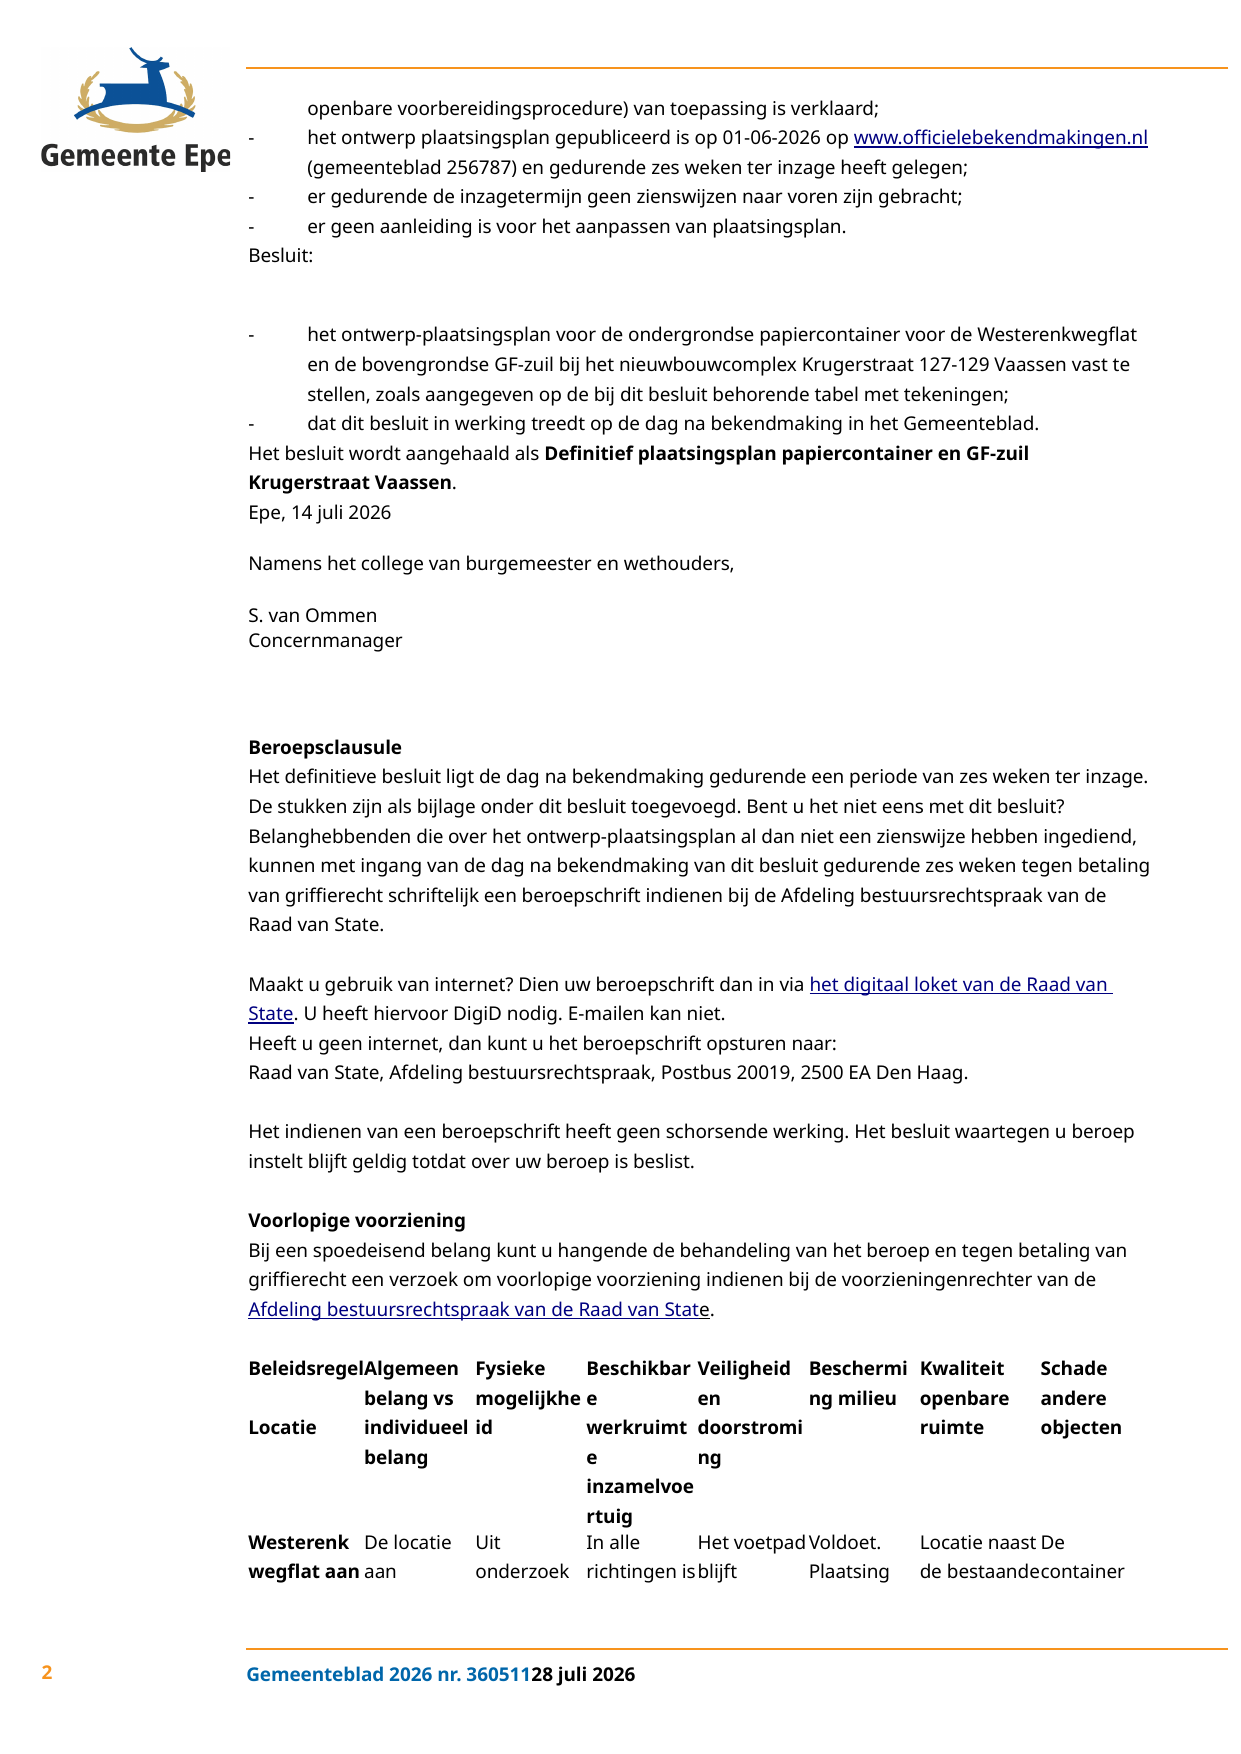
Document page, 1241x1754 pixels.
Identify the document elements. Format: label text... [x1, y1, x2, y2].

table_header Schade andere objecten [1040, 1355, 1152, 1529]
table_header Kwaliteit openbare ruimte [920, 1355, 1040, 1529]
text Bij een spoedeisend belang kunt u hangende de behandeling van het beroep en tegen betaling van griffierecht een verzoek om voorlopige voorziening indienen bij de voorzieningenrechter van de Afdeling bestuursrechtspraak van de Raad van State. [248, 1237, 1152, 1322]
list het ontwerp plaatsingsplan gepubliceerd is op 01-06-2026 op www.officielebekendmakingen.nl (gemeenteblad 256787) en gedurende zes weken ter inzage heeft gelegen; [248, 124, 1152, 180]
list dat dit besluit in werking treedt op de dag na bekendmaking in het Gemeenteblad. [248, 410, 1152, 436]
table_cell In alle richtingen is [586, 1529, 697, 1584]
table_header Algemeen belang vs individueel belang [364, 1355, 475, 1529]
picture [41, 47, 231, 172]
list er geen aanleiding is voor het aanpassen van plaatsingsplan. [248, 213, 1152, 239]
list er gedurende de inzagetermijn geen zienswijzen naar voren zijn gebracht; [248, 183, 1152, 209]
text Besluit: [248, 243, 1152, 268]
text Epe, 14 juli 2026 [248, 499, 1152, 525]
table_cell Het voetpad blijft [698, 1529, 808, 1584]
table_header Veiligheid en doorstroming [698, 1355, 808, 1529]
text Heeft u geen internet, dan kunt u het beroepschrift opsturen naar: [248, 1030, 1152, 1056]
text Voorlopige voorziening [248, 1207, 1152, 1233]
table_cell De locatie aan [364, 1529, 475, 1584]
list het ontwerp-plaatsingsplan voor de ondergrondse papiercontainer voor de Westerenkwegflat en de bovengrondse GF-zuil bij het nieuwbouwcomplex Krugerstraat 127-129 Vaassen vast te stellen, zoals aangegeven op de bij dit besluit behorende tabel met tekeningen; [248, 322, 1152, 406]
text Het besluit wordt aangehaald als Definitief plaatsingsplan papiercontainer en GF-zuil Krugerstraat Vaassen. [248, 440, 1152, 495]
text Maakt u gebruik van internet? Dien uw beroepschrift dan in via het digitaal loket van de Raad van State. U heeft hiervoor DigiD nodig. E-mailen kan niet. [248, 971, 1152, 1026]
text Raad van State, Afdeling bestuursrechtspraak, Postbus 20019, 2500 EA Den Haag. [248, 1059, 1152, 1085]
table_cell Westerenkwegflat aan [248, 1529, 364, 1584]
table_header Beleidsregel Locatie [248, 1355, 364, 1529]
table_cell Voldoet. Plaatsing [809, 1529, 919, 1584]
text Het indienen van een beroepschrift heeft geen schorsende werking. Het besluit waartegen u beroep instelt blijft geldig totdat over uw beroep is beslist. [248, 1119, 1152, 1174]
text Concernmanager [248, 628, 1152, 653]
table_cell De container [1040, 1529, 1152, 1584]
table_cell Locatie naast de bestaande [920, 1529, 1040, 1584]
table_header Fysieke mogelijkheid [475, 1355, 586, 1529]
text S. van Ommen [248, 602, 1152, 628]
text Beroepsclausule [248, 734, 1152, 760]
text Het definitieve besluit ligt de dag na bekendmaking gedurende een periode van zes weken ter inzage. De stukken zijn als bijlage onder dit besluit toegevoegd. Bent u het niet eens met dit besluit? Belanghebbenden die over het ontwerp-plaatsingsplan al dan niet een zienswijze hebben ingediend, kunnen met ingang van de dag na bekendmaking van dit besluit gedurende zes weken tegen betaling van griffierecht schriftelijk een beroepschrift indienen bij de Afdeling bestuursrechtspraak van de Raad van State. [248, 764, 1152, 937]
table_cell Uit onderzoek [475, 1529, 586, 1584]
list openbare voorbereidingsprocedure) van toepassing is verklaard; [248, 95, 1152, 121]
text Namens het college van burgemeester en wethouders, [248, 551, 1152, 576]
table_header Beschikbare werkruimte inzamelvoertuig [586, 1355, 697, 1529]
table_header Bescherming milieu [809, 1355, 919, 1529]
